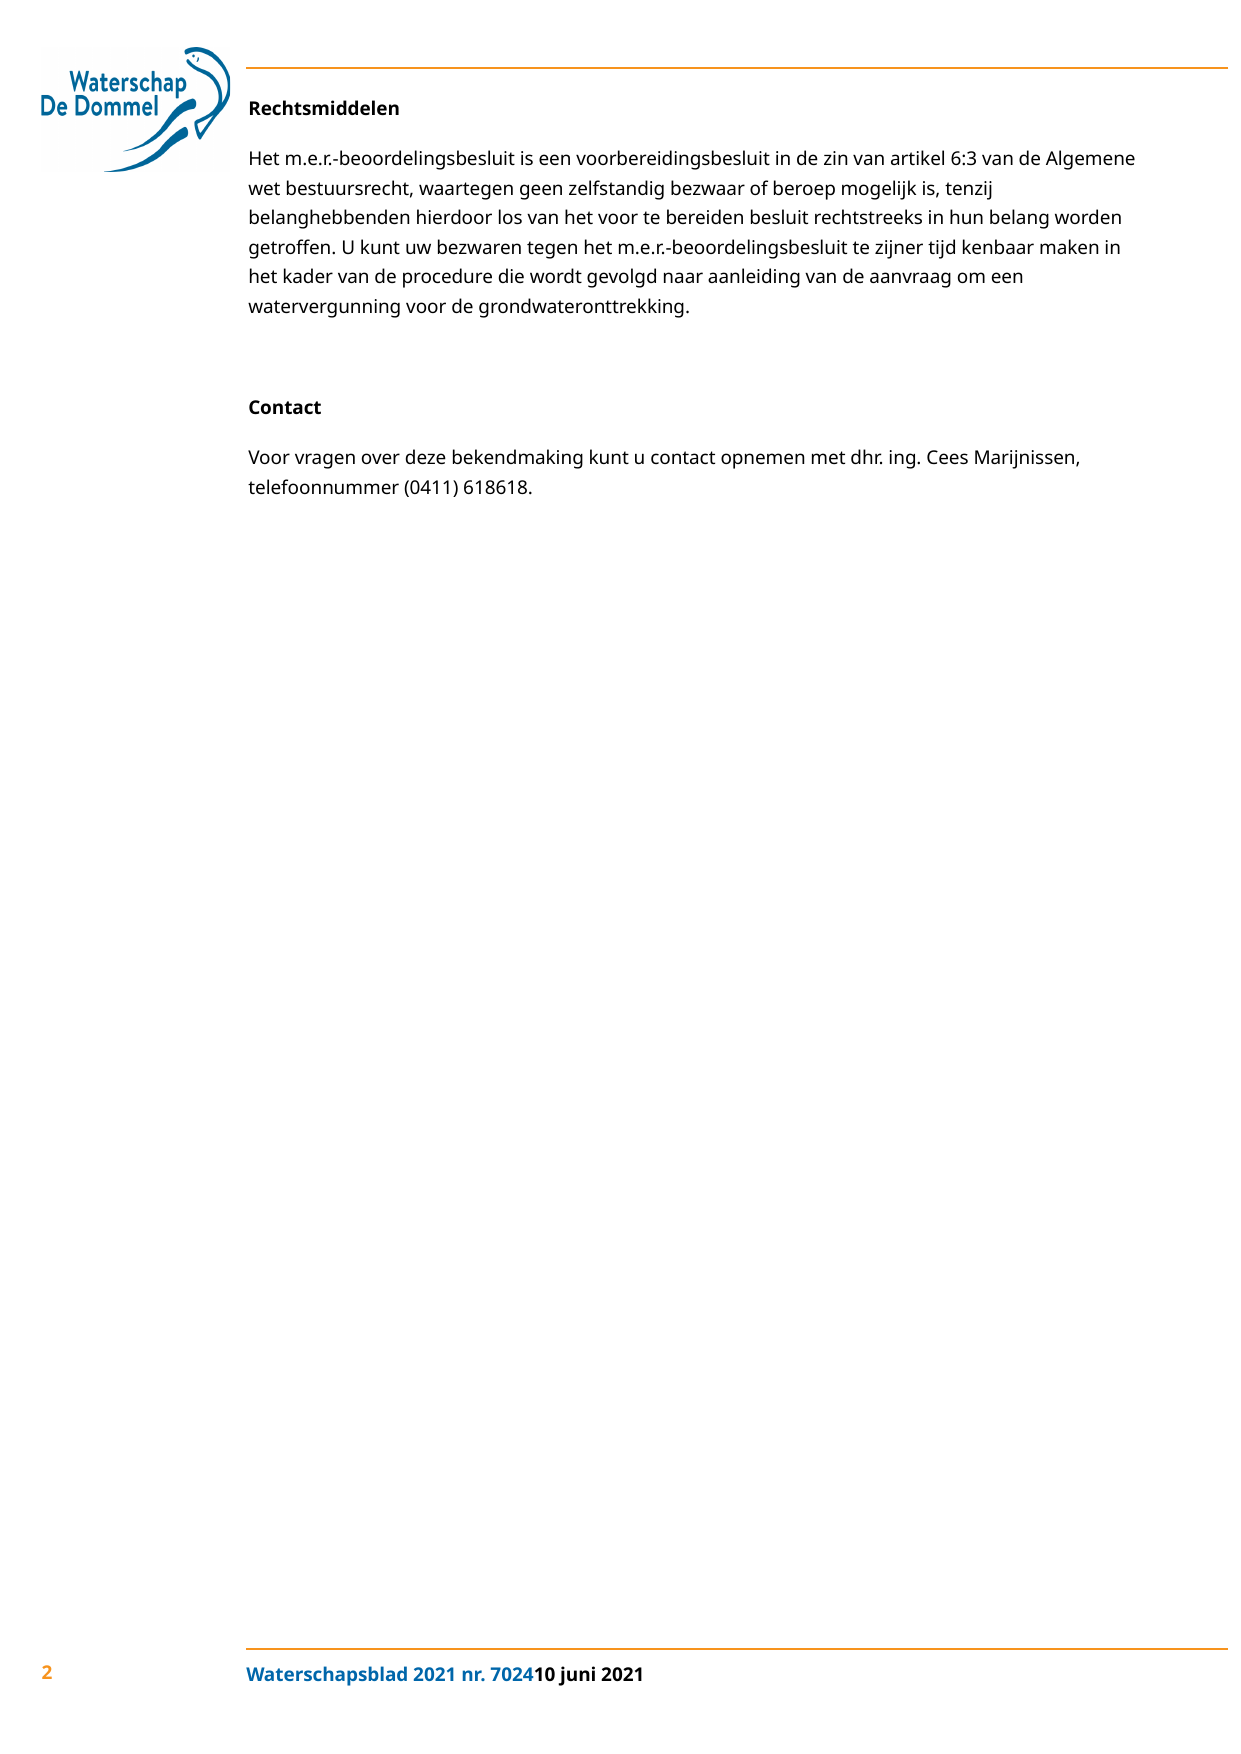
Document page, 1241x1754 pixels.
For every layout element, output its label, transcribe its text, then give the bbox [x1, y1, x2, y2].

picture [204, 47, 231, 76]
picture [198, 118, 210, 131]
text Rechtsmiddelen [248, 95, 1152, 121]
picture [41, 47, 231, 172]
text Het m.e.r.-beoordelingsbesluit is een voorbereidingsbesluit in de zin van artikel 6:3 van de Algemene wet bestuursrecht, waartegen geen zelfstandig bezwaar of beroep mogelijk is, tenzij belanghebbenden hierdoor los van het voor te bereiden besluit rechtstreeks in hun belang worden getroffen. U kunt uw bezwaren tegen het m.e.r.-beoordelingsbesluit te zijner tijd kenbaar maken in het kader van de procedure die wordt gevolgd naar aanleiding van de aanvraag om een watervergunning voor de grondwateronttrekking. [248, 145, 1152, 319]
text Contact [248, 394, 1152, 420]
text Voor vragen over deze bekendmaking kunt u contact opnemen met dhr. ing. Cees Marijnissen, telefoonnummer (0411) 618618. [248, 444, 1152, 500]
picture [45, 99, 51, 111]
